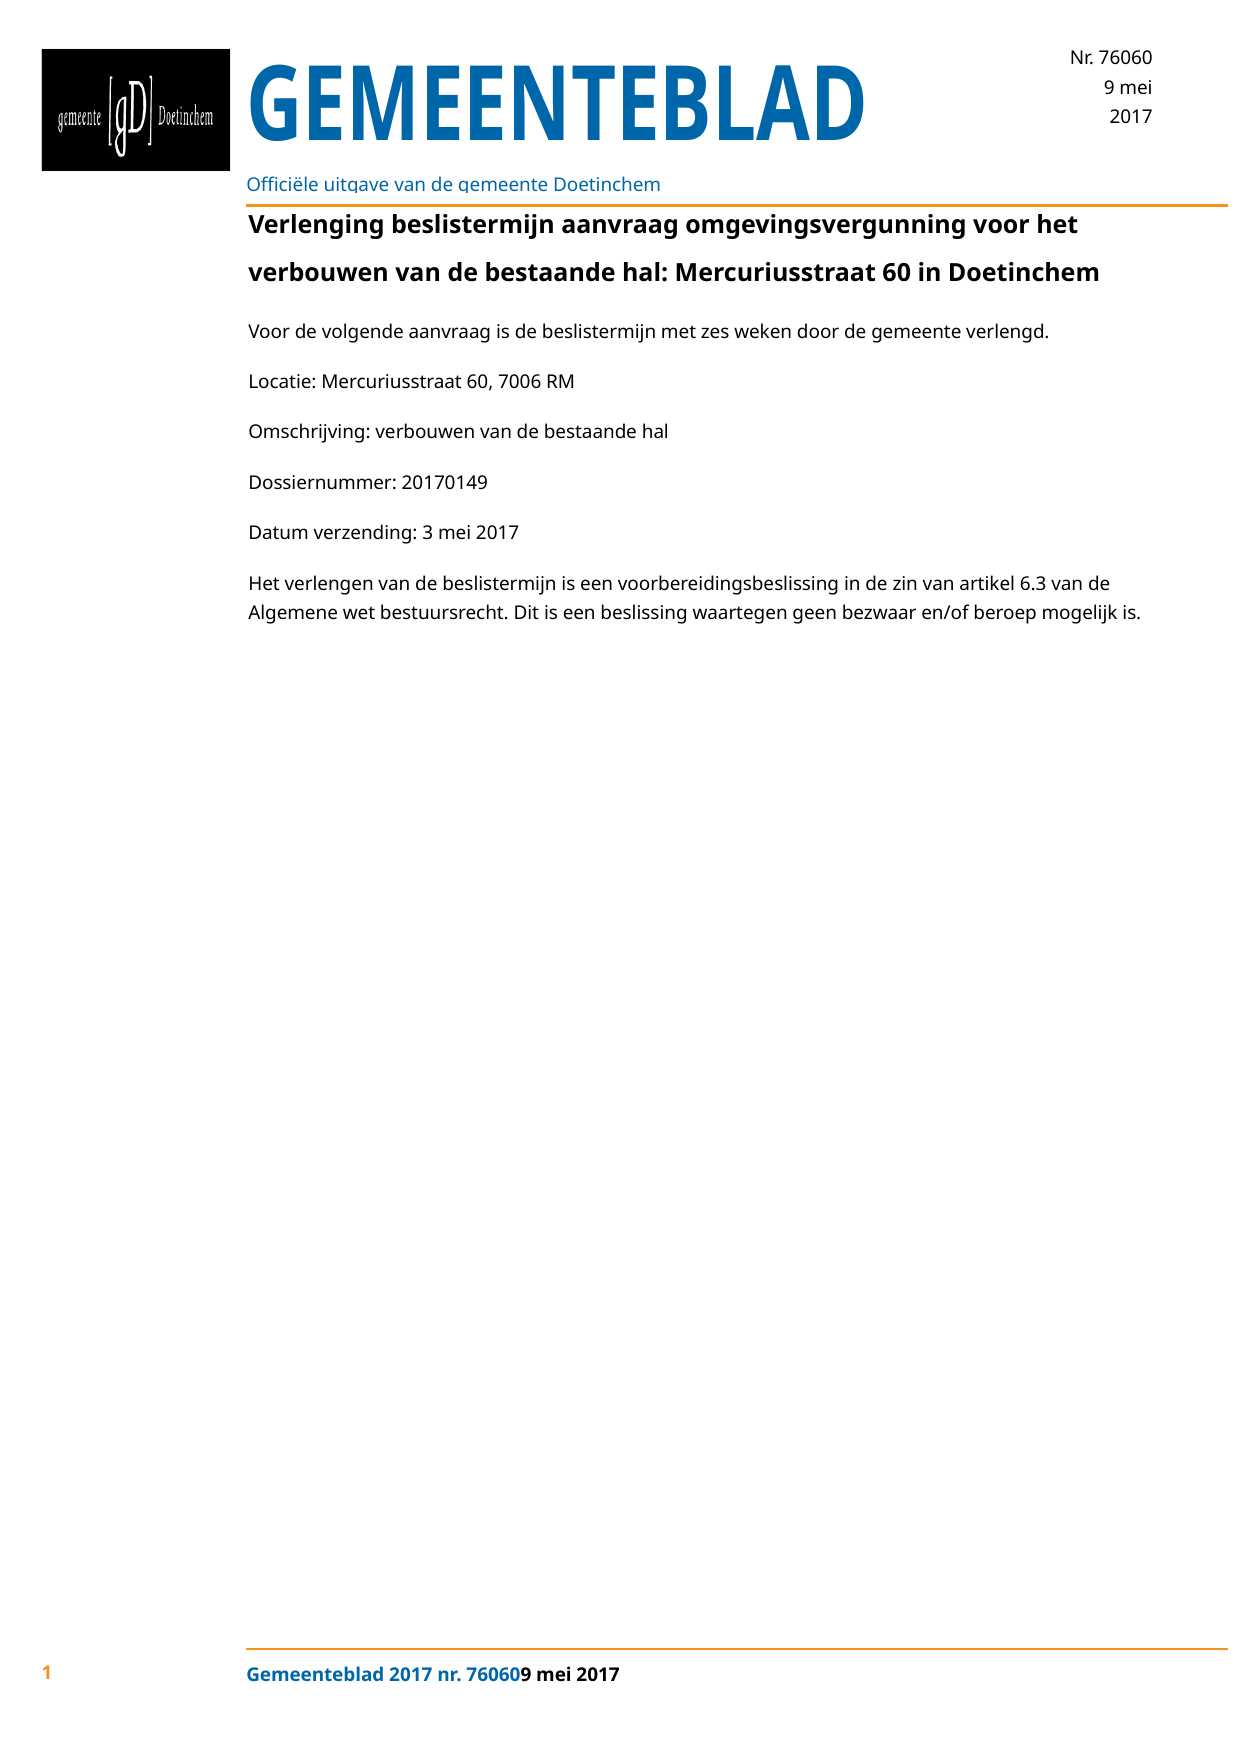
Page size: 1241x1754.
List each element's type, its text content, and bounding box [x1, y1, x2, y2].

text Verlenging beslistermijn aanvraag omgevingsvergunning voor het verbouwen van de bestaande hal: Mercuriusstraat 60 in Doetinchem [248, 207, 1152, 288]
text Locatie: Mercuriusstraat 60, 7006 RM [248, 368, 1152, 394]
text Voor de volgende aanvraag is de beslistermijn met zes weken door de gemeente verlengd. [248, 318, 1152, 344]
picture [41, 47, 231, 172]
text Het verlengen van de beslistermijn is een voorbereidingsbeslissing in de zin van artikel 6.3 van de Algemene wet bestuursrecht. Dit is een beslissing waartegen geen bezwaar en/of beroep mogelijk is. [248, 570, 1152, 625]
text Dossiernummer: 20170149 [248, 469, 1152, 495]
text Omschrijving: verbouwen van de bestaande hal [248, 419, 1152, 444]
text Datum verzending: 3 mei 2017 [248, 519, 1152, 545]
